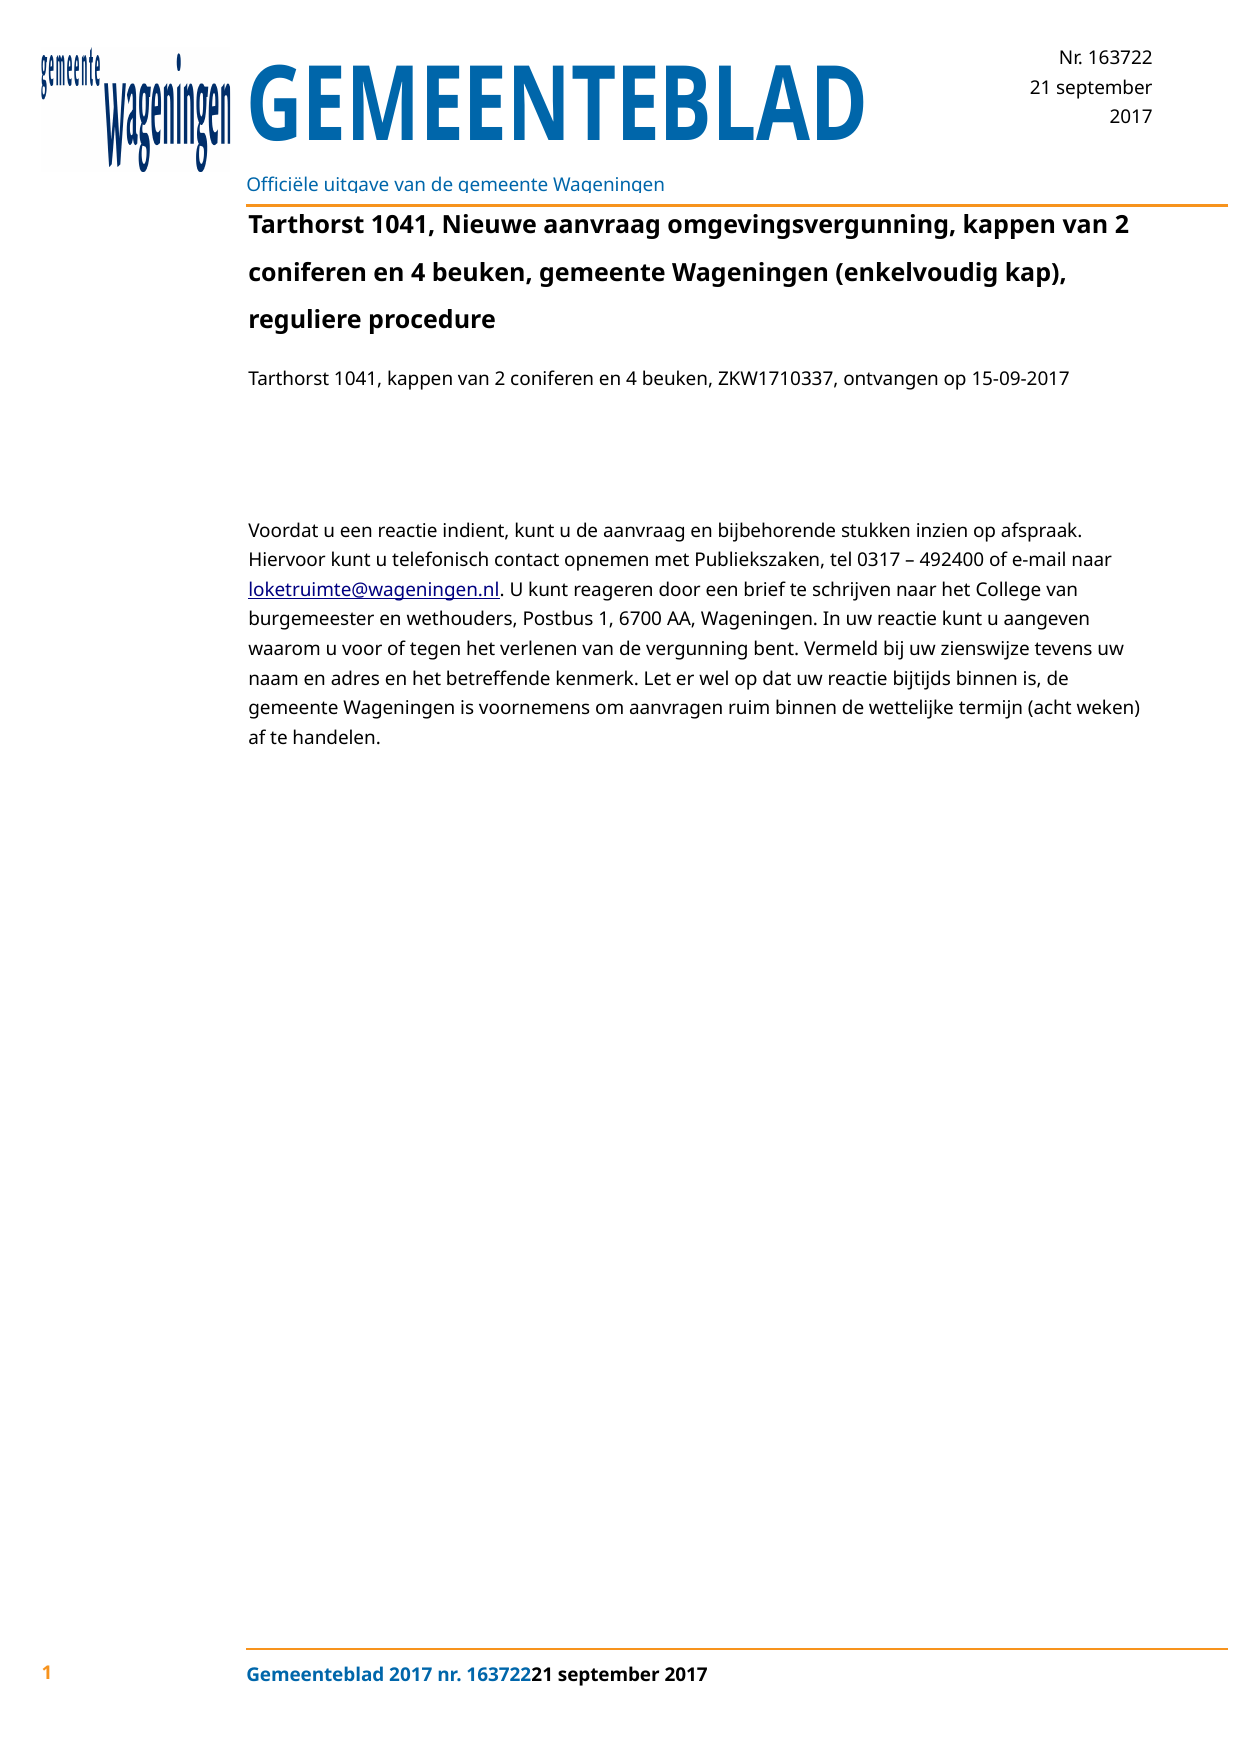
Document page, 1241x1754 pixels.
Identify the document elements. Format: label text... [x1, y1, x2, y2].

text Voordat u een reactie indient, kunt u de aanvraag en bijbehorende stukken inzien op afspraak. Hiervoor kunt u telefonisch contact opnemen met Publiekszaken, tel 0317 – 492400 of e-mail naar loketruimte@wageningen.nl. U kunt reageren door een brief te schrijven naar het College van burgemeester en wethouders, Postbus 1, 6700 AA, Wageningen. In uw reactie kunt u aangeven waarom u voor of tegen het verlenen van de vergunning bent. Vermeld bij uw zienswijze tevens uw naam en adres en het betreffende kenmerk. Let er wel op dat uw reactie bijtijds binnen is, de gemeente Wageningen is voornemens om aanvragen ruim binnen de wettelijke termijn (acht weken) af te handelen. [248, 517, 1152, 749]
picture [41, 47, 231, 172]
text Tarthorst 1041, Nieuwe aanvraag omgevingsvergunning, kappen van 2 coniferen en 4 beuken, gemeente Wageningen (enkelvoudig kap), reguliere procedure [248, 207, 1152, 336]
text Tarthorst 1041, kappen van 2 coniferen en 4 beuken, ZKW1710337, ontvangen op 15-09-2017 [248, 366, 1152, 391]
